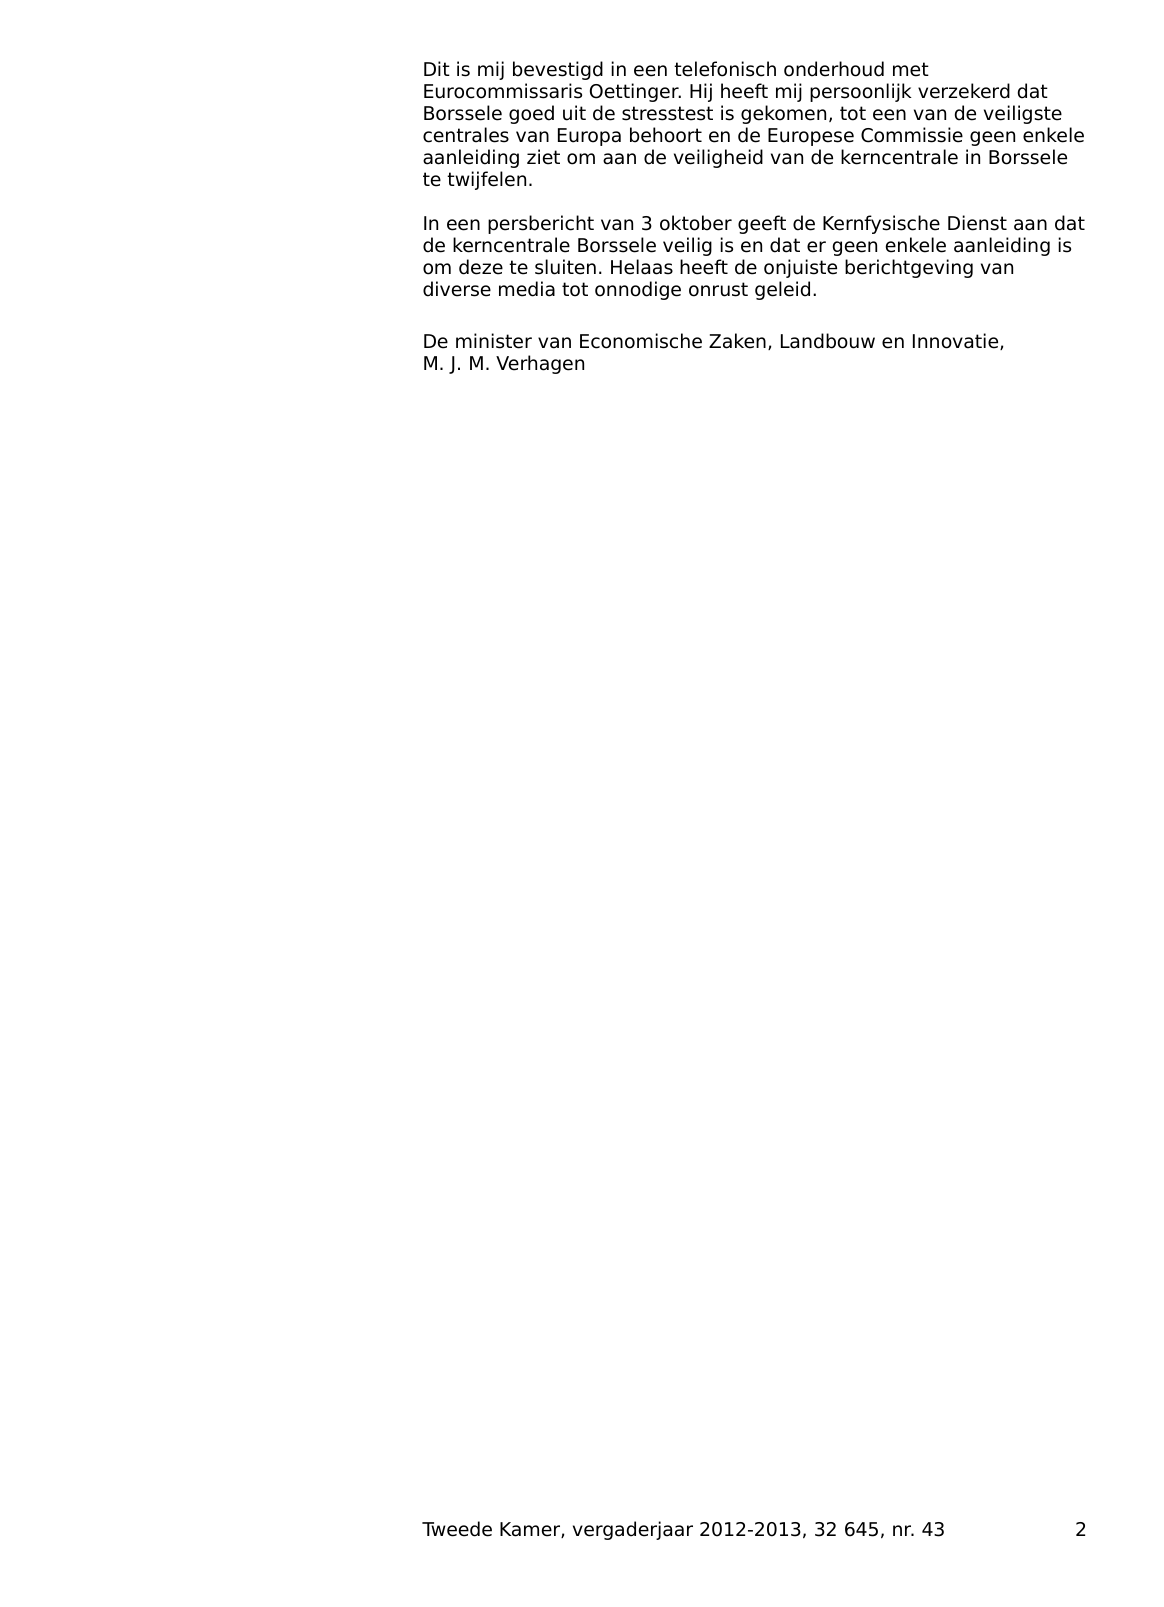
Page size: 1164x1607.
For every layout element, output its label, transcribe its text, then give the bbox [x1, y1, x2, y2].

text Dit is mij bevestigd in een telefonisch onderhoud met Eurocommissaris Oettinger. Hij heeft mij persoonlijk verzekerd dat Borssele goed uit de stresstest is gekomen, tot een van de veiligste centrales van Europa behoort en de Europese Commissie geen enkele aanleiding ziet om aan de veiligheid van de kerncentrale in Borssele te twijfelen. [422, 59, 1087, 191]
text In een persbericht van 3 oktober geeft de Kernfysische Dienst aan dat de kerncentrale Borssele veilig is en dat er geen enkele aanleiding is om deze te sluiten. Helaas heeft de onjuiste berichtgeving van diverse media tot onnodige onrust geleid. [422, 213, 1087, 301]
text De minister van Economische Zaken, Landbouw en Innovatie, M. J. M. Verhagen [422, 331, 1087, 375]
